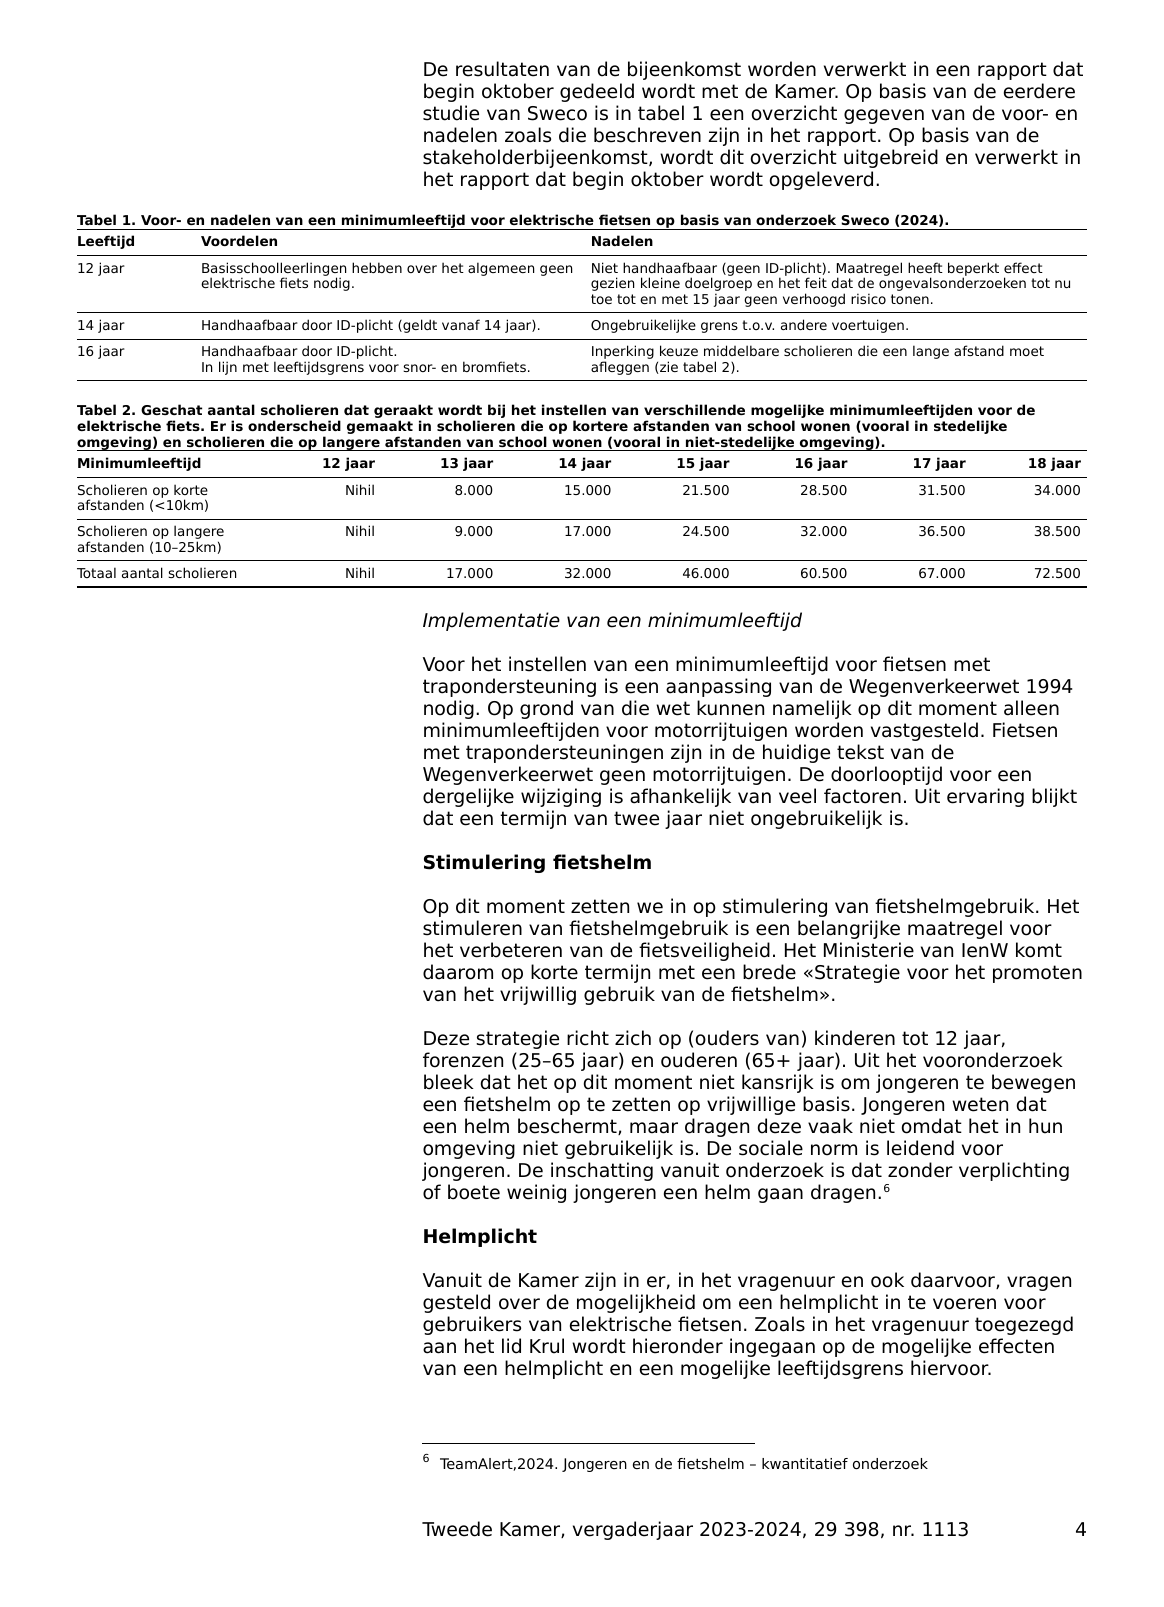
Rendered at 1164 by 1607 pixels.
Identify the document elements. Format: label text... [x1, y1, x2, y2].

table_cell 17.000 [381, 561, 499, 586]
table_cell Voordelen [195, 230, 584, 255]
table_cell Leeftijd [77, 230, 195, 255]
table_cell Inperking keuze middelbare scholieren die een lange afstand moet afleggen (zie tabel 2). [585, 340, 1087, 380]
table_cell 32.000 [735, 520, 853, 560]
text TeamAlert,2024. Jongeren en de fietshelm – kwantitatief onderzoek [422, 1452, 1087, 1474]
table_cell 36.500 [853, 520, 971, 560]
text Voor het instellen van een minimumleeftijd voor fietsen met trapondersteuning is een aanpassing van de Wegenverkeerwet 1994 nodig. Op grond van die wet kunnen namelijk op dit moment alleen minimumleeftijden voor motorrijtuigen worden vastgesteld. Fietsen met trapondersteuningen zijn in de huidige tekst van de Wegenverkeerwet geen motorrijtuigen. De doorlooptijd voor een dergelijke wijziging is afhankelijk van veel factoren. Uit ervaring blijkt dat een termijn van twee jaar niet ongebruikelijk is. [422, 654, 1087, 830]
table_cell 8.000 [381, 478, 499, 518]
text Vanuit de Kamer zijn in er, in het vragenuur en ook daarvoor, vragen gesteld over de mogelijkheid om een helmplicht in te voeren voor gebruikers van elektrische fietsen. Zoals in het vragenuur toegezegd aan het lid Krul wordt hieronder ingegaan op de mogelijke effecten van een helmplicht en een mogelijke leeftijdsgrens hiervoor. [422, 1270, 1087, 1380]
text Deze strategie richt zich op (ouders van) kinderen tot 12 jaar, forenzen (25–65 jaar) en ouderen (65+ jaar). Uit het vooronderzoek bleek dat het op dit moment niet kansrijk is om jongeren te bewegen een fietshelm op te zetten op vrijwillige basis. Jongeren weten dat een helm beschermt, maar dragen deze vaak niet omdat het in hun omgeving niet gebruikelijk is. De sociale norm is leidend voor jongeren. De inschatting vanuit onderzoek is dat zonder verplichting of boete weinig jongeren een helm gaan dragen. [422, 1028, 1087, 1204]
table_cell Handhaafbaar door ID-plicht (geldt vanaf 14 jaar). [195, 313, 584, 338]
table_cell 46.000 [617, 561, 735, 586]
table_cell 38.500 [971, 520, 1087, 560]
table_cell 24.500 [617, 520, 735, 560]
table_cell 17 jaar [853, 451, 971, 477]
table_cell Basisschoolleerlingen hebben over het algemeen geen elektrische fiets nodig. [195, 256, 584, 312]
table_cell 32.000 [499, 561, 617, 586]
table_cell 9.000 [381, 520, 499, 560]
table_cell Nadelen [585, 230, 1087, 255]
table_cell 13 jaar [381, 451, 499, 477]
table_cell 31.500 [853, 478, 971, 518]
table_header Tabel 1. Voor- en nadelen van een minimumleeftijd voor elektrische fietsen op basis van onderzoek Sweco (2024). [77, 213, 1087, 228]
table_cell 21.500 [617, 478, 735, 518]
subtitle Helmplicht [422, 1226, 1087, 1248]
table_cell 14 jaar [499, 451, 617, 477]
subtitle Stimulering fietshelm [422, 852, 1087, 874]
table_cell Nihil [263, 561, 381, 586]
table_cell 16 jaar [735, 451, 853, 477]
table_cell 67.000 [853, 561, 971, 586]
table_cell 18 jaar [971, 451, 1087, 477]
table_cell 12 jaar [77, 256, 195, 312]
table_cell Nihil [263, 520, 381, 560]
table_cell Totaal aantal scholieren [77, 561, 263, 586]
table_cell Scholieren op korte afstanden (<10km) [77, 478, 263, 518]
text Op dit moment zetten we in op stimulering van fietshelmgebruik. Het stimuleren van fietshelmgebruik is een belangrijke maatregel voor het verbeteren van de fietsveiligheid. Het Ministerie van IenW komt daarom op korte termijn met een brede «Strategie voor het promoten van het vrijwillig gebruik van de fietshelm». [422, 896, 1087, 1006]
table_cell 34.000 [971, 478, 1087, 518]
subtitle Implementatie van een minimumleeftijd [422, 610, 1087, 632]
table_cell 72.500 [971, 561, 1087, 586]
table_cell 14 jaar [77, 313, 195, 338]
table_cell 15.000 [499, 478, 617, 518]
table_cell 17.000 [499, 520, 617, 560]
table_cell Scholieren op langere afstanden (10–25km) [77, 520, 263, 560]
table_header Tabel 2. Geschat aantal scholieren dat geraakt wordt bij het instellen van verschillende mogelijke minimumleeftijden voor de elektrische fiets. Er is onderscheid gemaakt in scholieren die op kortere afstanden van school wonen (vooral in stedelijke omgeving) en scholieren die op langere afstanden van school wonen (vooral in niet-stedelijke omgeving). [77, 403, 1087, 450]
text De resultaten van de bijeenkomst worden verwerkt in een rapport dat begin oktober gedeeld wordt met de Kamer. Op basis van de eerdere studie van Sweco is in tabel 1 een overzicht gegeven van de voor- en nadelen zoals die beschreven zijn in het rapport. Op basis van de stakeholderbijeenkomst, wordt dit overzicht uitgebreid en verwerkt in het rapport dat begin oktober wordt opgeleverd. [422, 59, 1087, 191]
table_cell Niet handhaafbaar (geen ID-plicht). Maatregel heeft beperkt effect gezien kleine doelgroep en het feit dat de ongevalsonderzoeken tot nu toe tot en met 15 jaar geen verhoogd risico tonen. [585, 256, 1087, 312]
table_cell 16 jaar [77, 340, 195, 380]
table_cell Handhaafbaar door ID-plicht. In lijn met leeftijdsgrens voor snor- en bromfiets. [195, 340, 584, 380]
table_cell Nihil [263, 478, 381, 518]
table_cell Minimumleeftijd [77, 451, 263, 477]
table_cell 60.500 [735, 561, 853, 586]
table_cell 12 jaar [263, 451, 381, 477]
table_cell 28.500 [735, 478, 853, 518]
table_cell 15 jaar [617, 451, 735, 477]
table_cell Ongebruikelijke grens t.o.v. andere voertuigen. [585, 313, 1087, 338]
